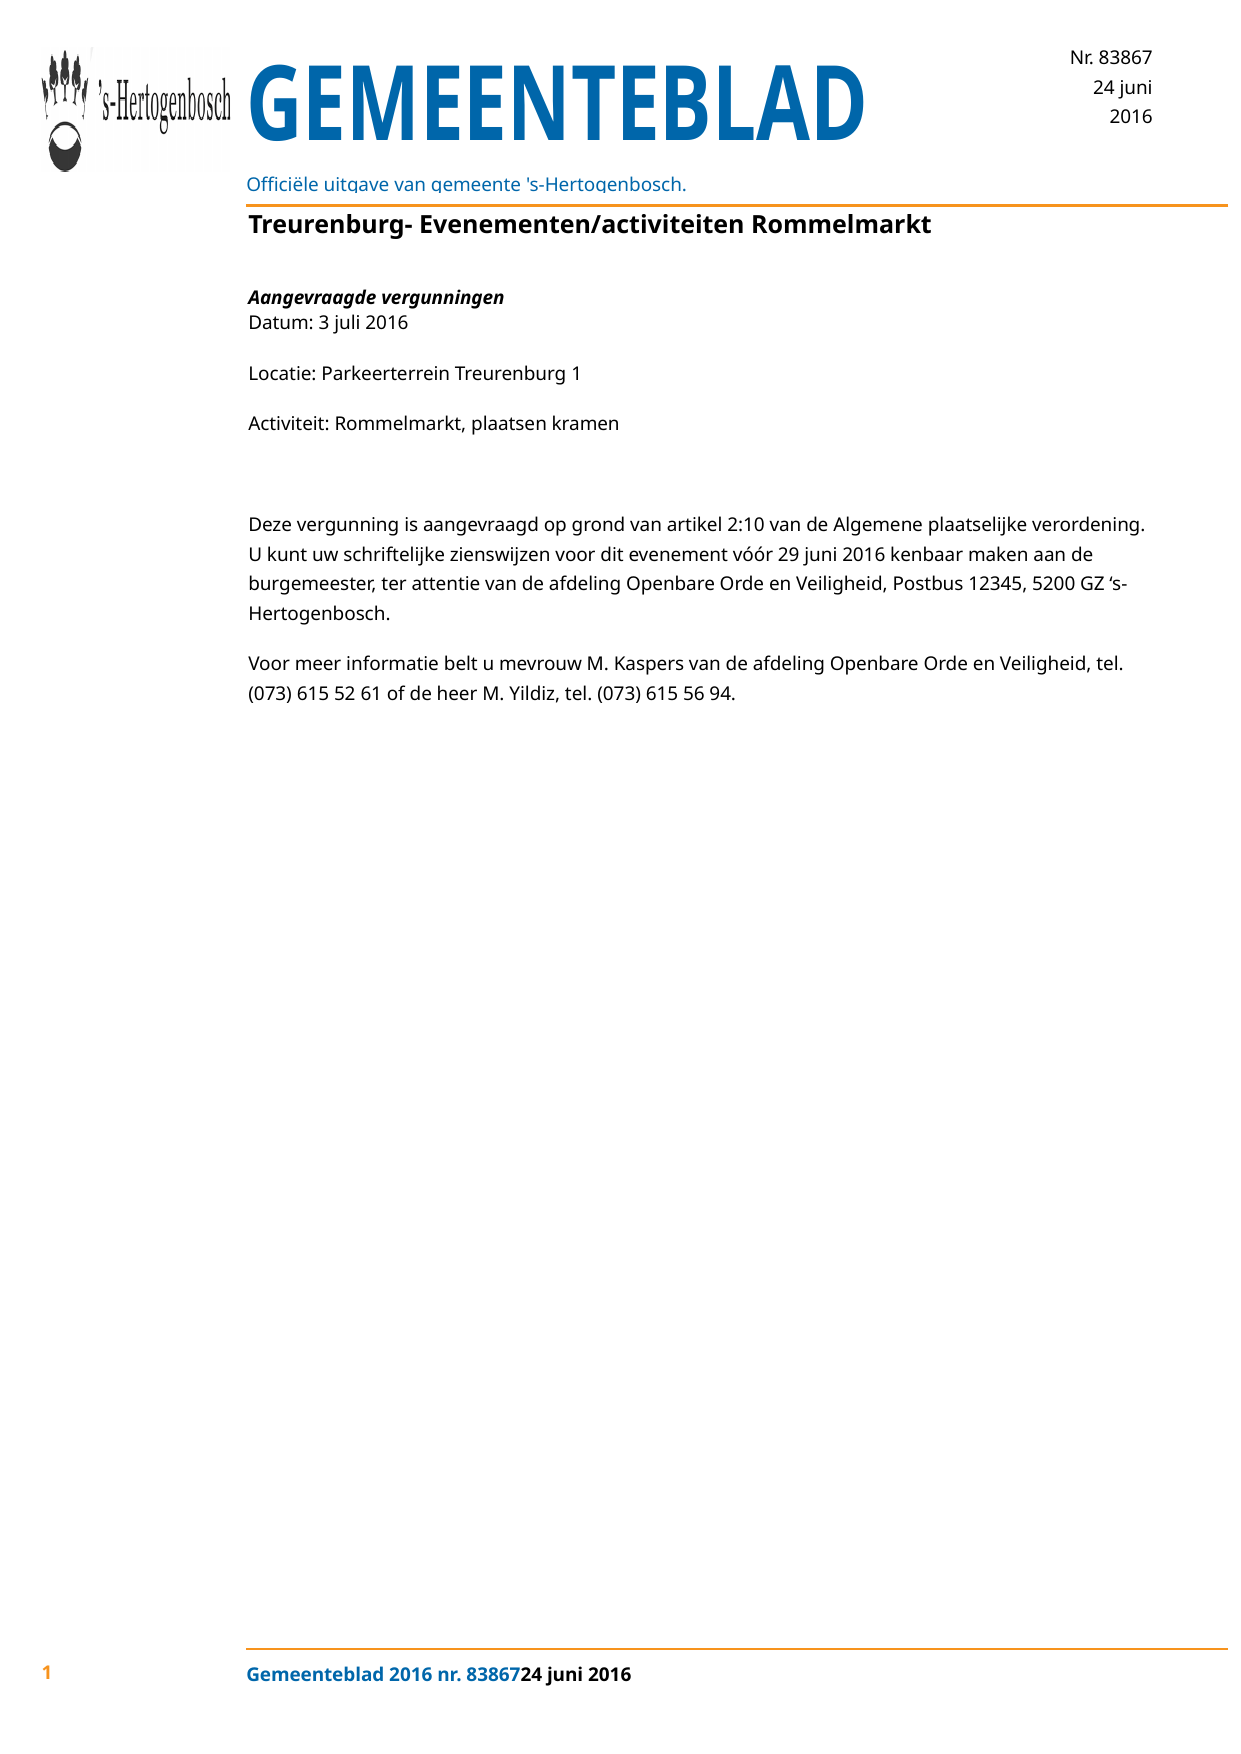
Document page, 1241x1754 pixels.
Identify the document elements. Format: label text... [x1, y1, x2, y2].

text Locatie: Parkeerterrein Treurenburg 1 [248, 360, 1152, 386]
picture [41, 47, 231, 172]
text Treurenburg- Evenementen/activiteiten Rommelmarkt [248, 207, 1152, 241]
text Activiteit: Rommelmarkt, plaatsen kramen [248, 410, 1152, 436]
text Datum: 3 juli 2016 [248, 309, 1152, 335]
text Voor meer informatie belt u mevrouw M. Kaspers van de afdeling Openbare Orde en Veiligheid, tel. (073) 615 52 61 of de heer M. Yildiz, tel. (073) 615 56 94. [248, 650, 1152, 706]
text Deze vergunning is aangevraagd op grond van artikel 2:10 van de Algemene plaatselijke verordening. U kunt uw schriftelijke zienswijzen voor dit evenement vóór 29 juni 2016 kenbaar maken aan de burgemeester, ter attentie van de afdeling Openbare Orde en Veiligheid, Postbus 12345, 5200 GZ ‘s-Hertogenbosch. [248, 511, 1152, 626]
text Aangevraagde vergunningen [248, 284, 1152, 309]
